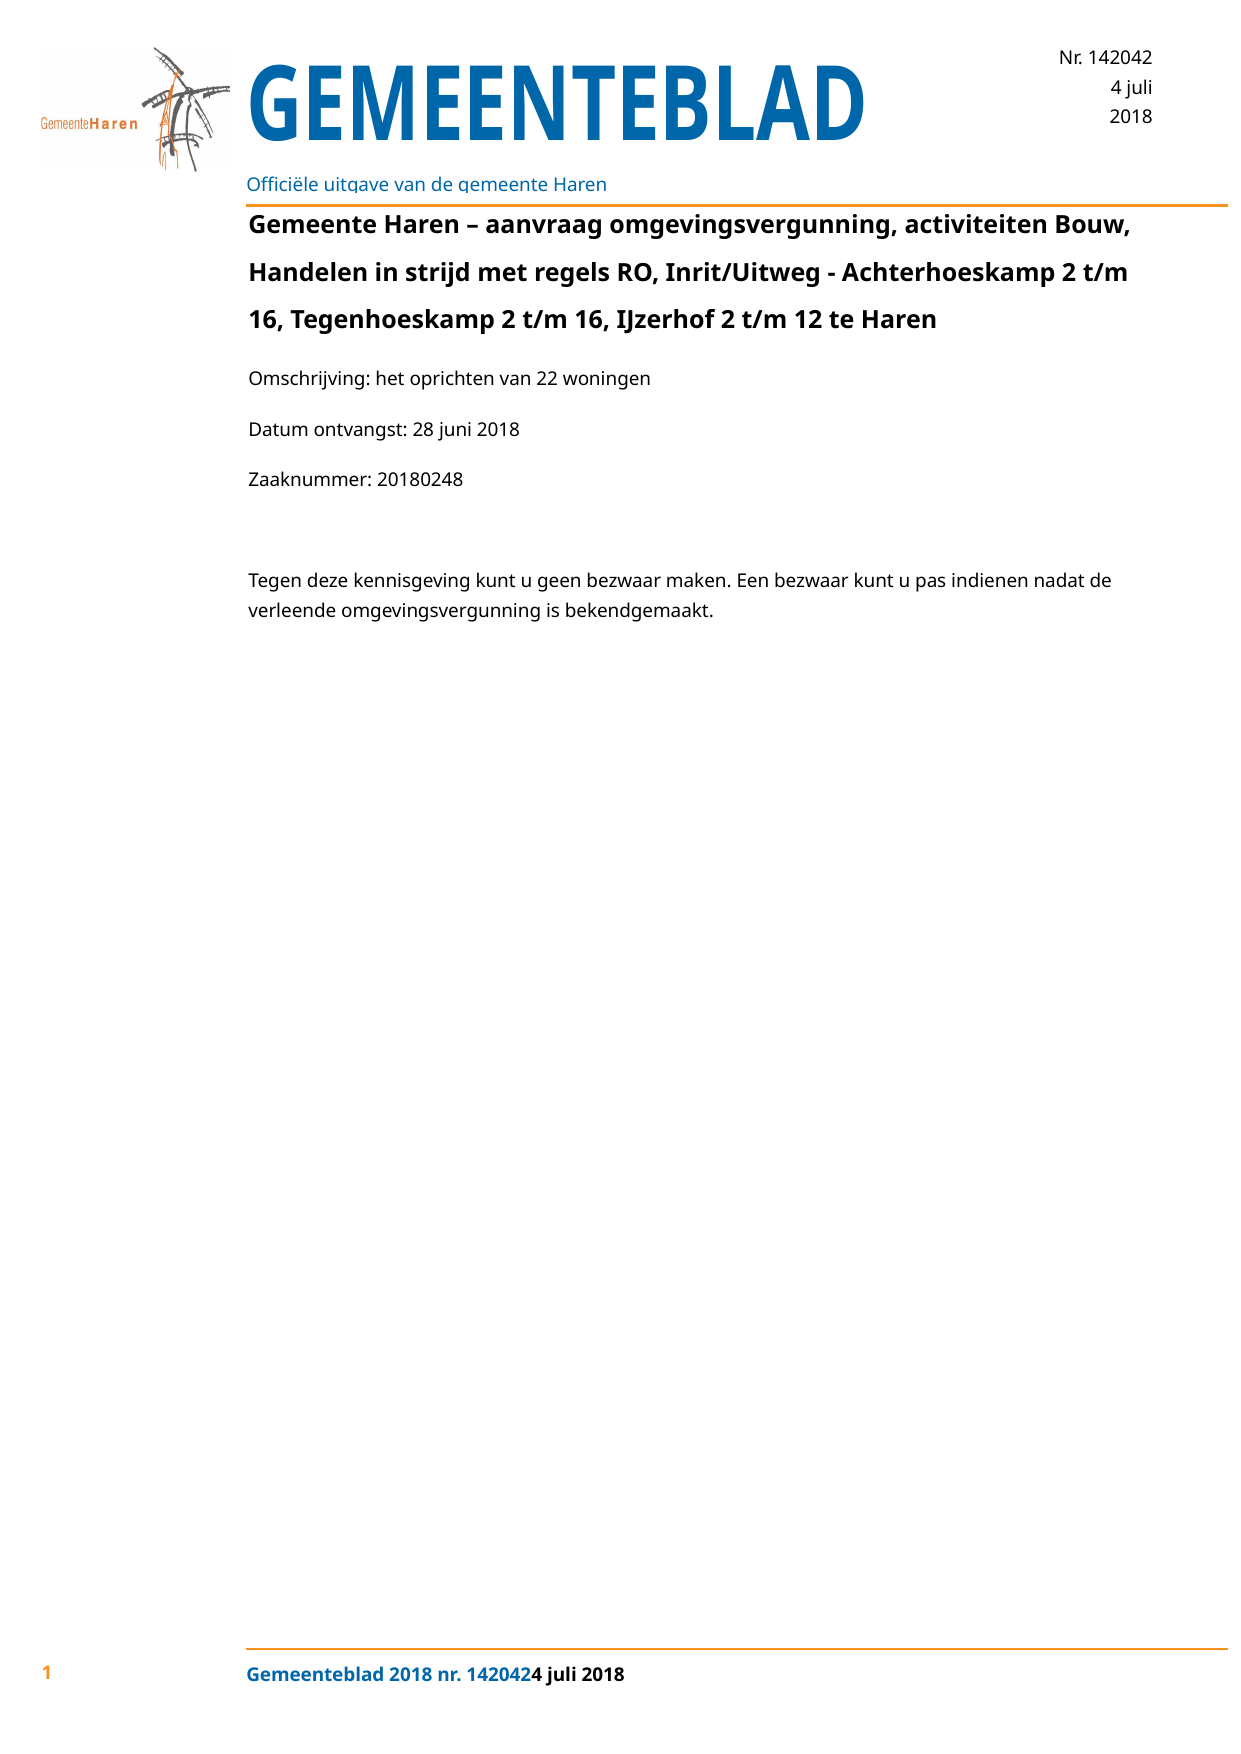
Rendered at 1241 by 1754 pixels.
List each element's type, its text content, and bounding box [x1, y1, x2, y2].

text Omschrijving: het oprichten van 22 woningen [248, 366, 1152, 391]
text Tegen deze kennisgeving kunt u geen bezwaar maken. Een bezwaar kunt u pas indienen nadat de verleende omgevingsvergunning is bekendgemaakt. [248, 567, 1152, 622]
picture [41, 47, 231, 172]
text Gemeente Haren – aanvraag omgevingsvergunning, activiteiten Bouw, Handelen in strijd met regels RO, Inrit/Uitweg - Achterhoeskamp 2 t/m 16, Tegenhoeskamp 2 t/m 16, IJzerhof 2 t/m 12 te Haren [248, 207, 1152, 336]
text Datum ontvangst: 28 juni 2018 [248, 416, 1152, 442]
text Zaaknummer: 20180248 [248, 466, 1152, 492]
